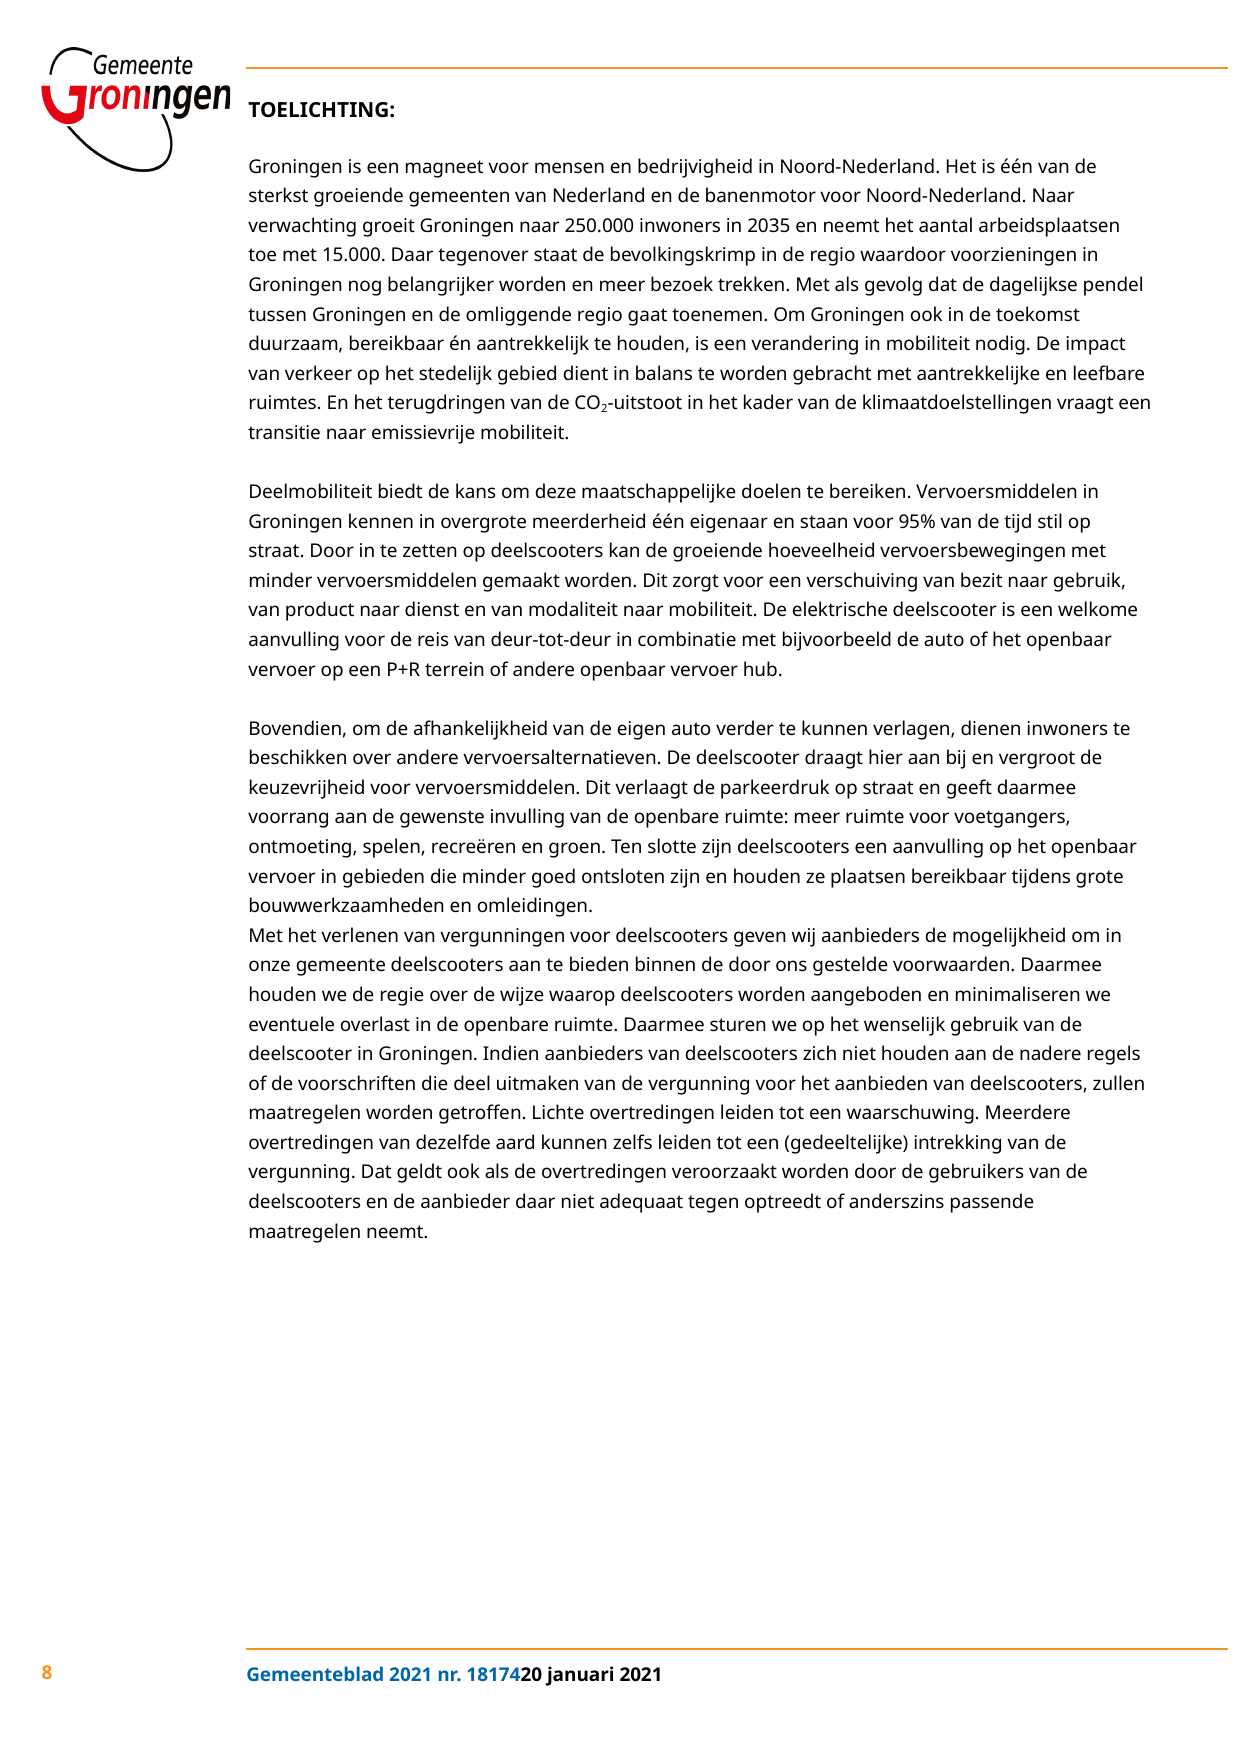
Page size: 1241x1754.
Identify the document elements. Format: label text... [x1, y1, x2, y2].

text TOELICHTING: [248, 95, 1152, 123]
picture [41, 47, 231, 172]
text Met het verlenen van vergunningen voor deelscooters geven wij aanbieders de mogelijkheid om in onze gemeente deelscooters aan te bieden binnen de door ons gestelde voorwaarden. Daarmee houden we de regie over de wijze waarop deelscooters worden aangeboden en minimaliseren we eventuele overlast in de openbare ruimte. Daarmee sturen we op het wenselijk gebruik van de deelscooter in Groningen. Indien aanbieders van deelscooters zich niet houden aan de nadere regels of de voorschriften die deel uitmaken van de vergunning voor het aanbieden van deelscooters, zullen maatregelen worden getroffen. Lichte overtredingen leiden tot een waarschuwing. Meerdere overtredingen van dezelfde aard kunnen zelfs leiden tot een (gedeeltelijke) intrekking van de vergunning. Dat geldt ook als de overtredingen veroorzaakt worden door de gebruikers van de deelscooters en de aanbieder daar niet adequaat tegen optreedt of anderszins passende maatregelen neemt. [248, 922, 1152, 1244]
text Bovendien, om de afhankelijkheid van de eigen auto verder te kunnen verlagen, dienen inwoners te beschikken over andere vervoersalternatieven. De deelscooter draagt hier aan bij en vergroot de keuzevrijheid voor vervoersmiddelen. Dit verlaagt de parkeerdruk op straat en geeft daarmee voorrang aan de gewenste invulling van de openbare ruimte: meer ruimte voor voetgangers, ontmoeting, spelen, recreëren en groen. Ten slotte zijn deelscooters een aanvulling op het openbaar vervoer in gebieden die minder goed ontsloten zijn en houden ze plaatsen bereikbaar tijdens grote bouwwerkzaamheden en omleidingen. [248, 715, 1152, 918]
text Deelmobiliteit biedt de kans om deze maatschappelijke doelen te bereiken. Vervoersmiddelen in Groningen kennen in overgrote meerderheid één eigenaar en staan voor 95% van de tijd stil op straat. Door in te zetten op deelscooters kan de groeiende hoeveelheid vervoersbewegingen met minder vervoersmiddelen gemaakt worden. Dit zorgt voor een verschuiving van bezit naar gebruik, van product naar dienst en van modaliteit naar mobiliteit. De elektrische deelscooter is een welkome aanvulling voor de reis van deur-tot-deur in combinatie met bijvoorbeeld de auto of het openbaar vervoer op een P+R terrein of andere openbaar vervoer hub. [248, 478, 1152, 682]
text Groningen is een magneet voor mensen en bedrijvigheid in Noord-Nederland. Het is één van de sterkst groeiende gemeenten van Nederland en de banenmotor voor Noord-Nederland. Naar verwachting groeit Groningen naar 250.000 inwoners in 2035 en neemt het aantal arbeidsplaatsen toe met 15.000. Daar tegenover staat de bevolkingskrimp in de regio waardoor voorzieningen in Groningen nog belangrijker worden en meer bezoek trekken. Met als gevolg dat de dagelijkse pendel tussen Groningen en de omliggende regio gaat toenemen. Om Groningen ook in de toekomst duurzaam, bereikbaar én aantrekkelijk te houden, is een verandering in mobiliteit nodig. De impact van verkeer op het stedelijk gebied dient in balans te worden gebracht met aantrekkelijke en leefbare ruimtes. En het terugdringen van de CO2-uitstoot in het kader van de klimaatdoelstellingen vraagt een transitie naar emissievrije mobiliteit. [248, 153, 1152, 445]
